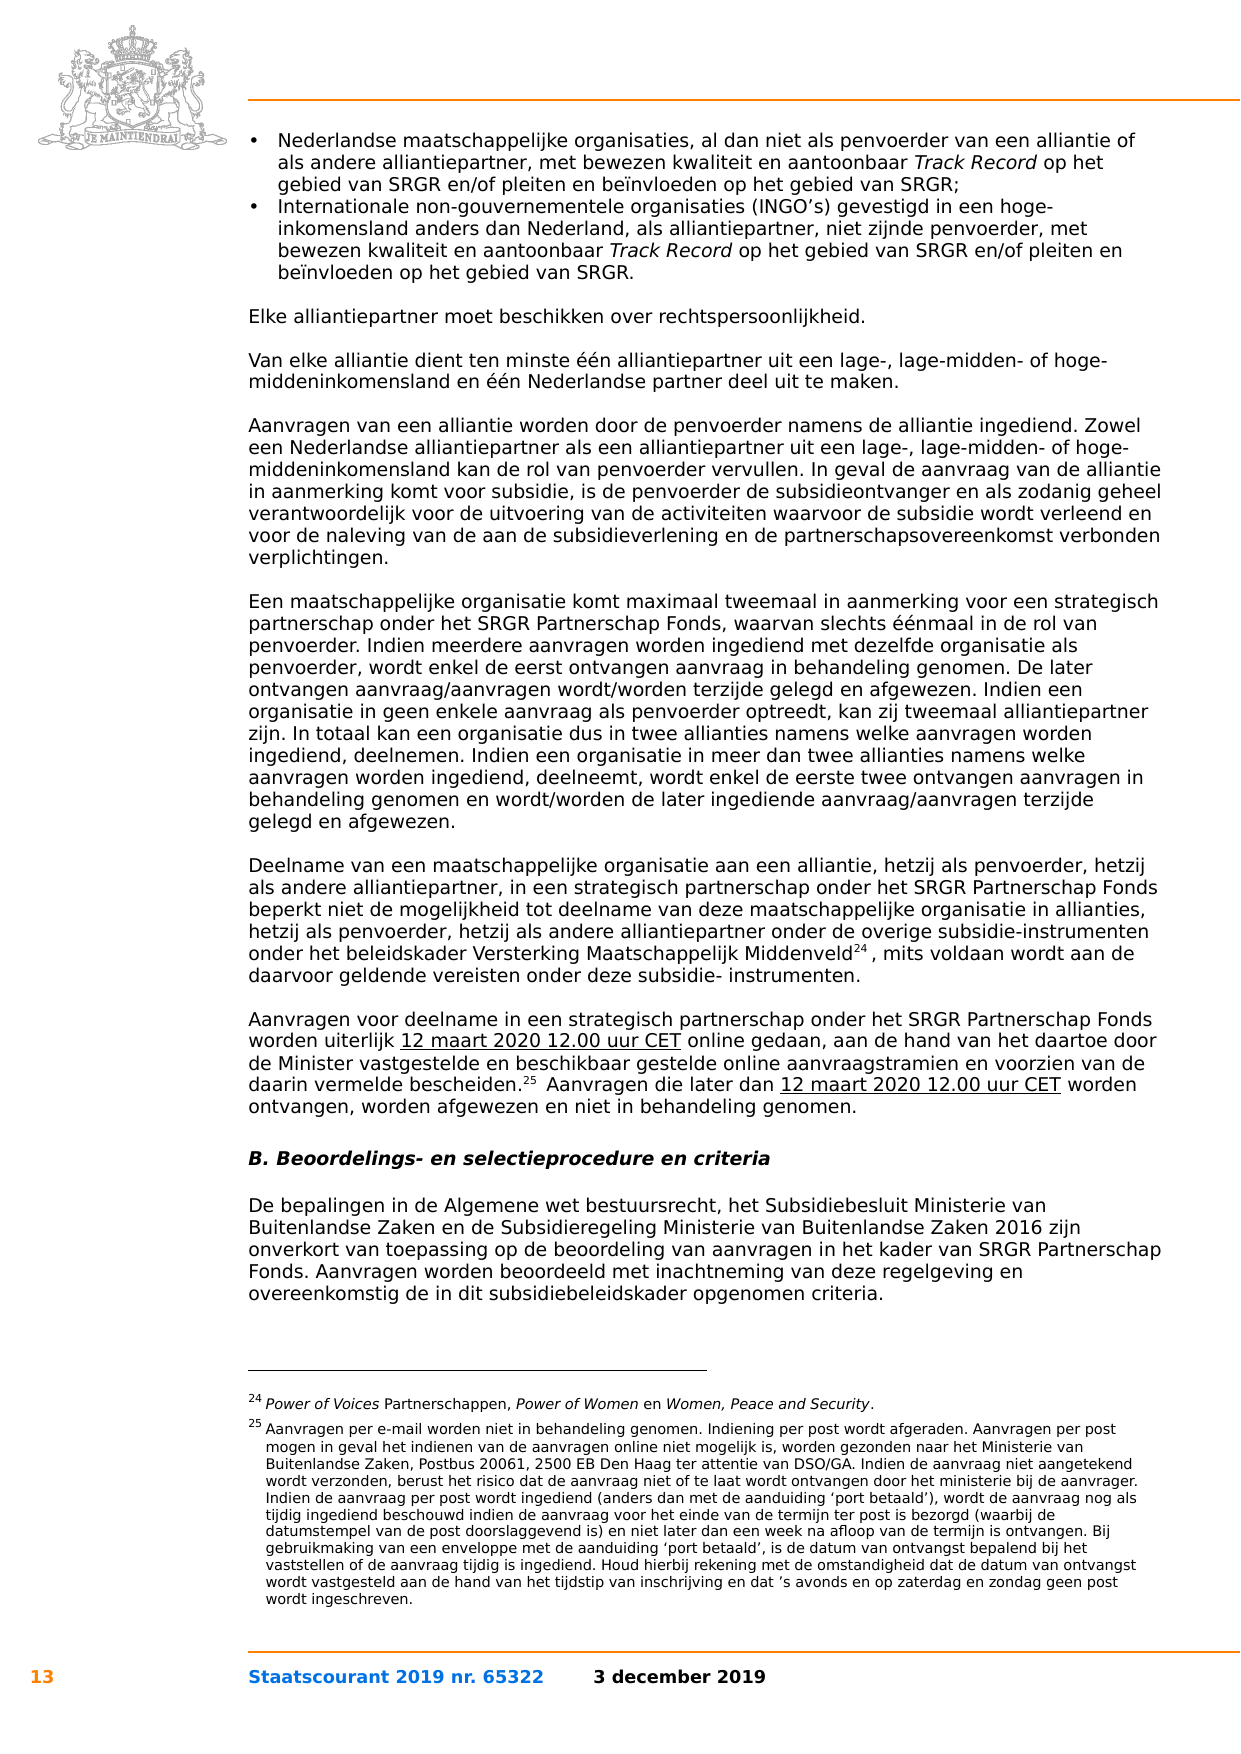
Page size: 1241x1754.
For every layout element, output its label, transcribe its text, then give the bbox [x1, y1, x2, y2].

text Aanvragen per e-mail worden niet in behandeling genomen. Indiening per post wordt afgeraden. Aanvragen per post mogen in geval het indienen van de aanvragen online niet mogelijk is, worden gezonden naar het Ministerie van Buitenlandse Zaken, Postbus 20061, 2500 EB Den Haag ter attentie van DSO/GA. Indien de aanvraag niet aangetekend wordt verzonden, berust het risico dat de aanvraag niet of te laat wordt ontvangen door het ministerie bij de aanvrager. Indien de aanvraag per post wordt ingediend (anders dan met de aanduiding ‘port betaald’), wordt de aanvraag nog als tijdig ingediend beschouwd indien de aanvraag voor het einde van de termijn ter post is bezorgd (waarbij de datumstempel van de post doorslaggevend is) en niet later dan een week na afloop van de termijn is ontvangen. Bij gebruikmaking van een enveloppe met de aanduiding ‘port betaald’, is de datum van ontvangst bepalend bij het vaststellen of de aanvraag tijdig is ingediend. Houd hierbij rekening met de omstandigheid dat de datum van ontvangst wordt vastgesteld aan de hand van het tijdstip van inschrijving en dat ’s avonds en op zaterdag en zondag geen post wordt ingeschreven. [248, 1417, 1163, 1608]
text Power of Voices Partnerschappen, Power of Women en Women, Peace and Security. [248, 1392, 1163, 1414]
text • Internationale non-gouvernementele organisaties (INGO’s) gevestigd in een hoge-inkomensland anders dan Nederland, als alliantiepartner, niet zijnde penvoerder, met bewezen kwaliteit en aantoonbaar Track Record op het gebied van SRGR en/of pleiten en beïnvloeden op het gebied van SRGR. [248, 196, 1163, 284]
subtitle B. Beoordelings- en selectieprocedure en criteria [248, 1148, 1163, 1170]
text Een maatschappelijke organisatie komt maximaal tweemaal in aanmerking voor een strategisch partnerschap onder het SRGR Partnerschap Fonds, waarvan slechts éénmaal in de rol van penvoerder. Indien meerdere aanvragen worden ingediend met dezelfde organisatie als penvoerder, wordt enkel de eerst ontvangen aanvraag in behandeling genomen. De later ontvangen aanvraag/aanvragen wordt/worden terzijde gelegd en afgewezen. Indien een organisatie in geen enkele aanvraag als penvoerder optreedt, kan zij tweemaal alliantiepartner zijn. In totaal kan een organisatie dus in twee allianties namens welke aanvragen worden ingediend, deelnemen. Indien een organisatie in meer dan twee allianties namens welke aanvragen worden ingediend, deelneemt, wordt enkel de eerste twee ontvangen aanvragen in behandeling genomen en wordt/worden de later ingediende aanvraag/aanvragen terzijde gelegd en afgewezen. [248, 591, 1163, 833]
text • Nederlandse maatschappelijke organisaties, al dan niet als penvoerder van een alliantie of als andere alliantiepartner, met bewezen kwaliteit en aantoonbaar Track Record op het gebied van SRGR en/of pleiten en beïnvloeden op het gebied van SRGR; [248, 130, 1163, 196]
text Elke alliantiepartner moet beschikken over rechtspersoonlijkheid. [248, 306, 1163, 328]
text Deelname van een maatschappelijke organisatie aan een alliantie, hetzij als penvoerder, hetzij als andere alliantiepartner, in een strategisch partnerschap onder het SRGR Partnerschap Fonds beperkt niet de mogelijkheid tot deelname van deze maatschappelijke organisatie in allianties, hetzij als penvoerder, hetzij als andere alliantiepartner onder de overige subsidie-instrumenten onder het beleidskader Versterking Maatschappelijk Middenveld, mits voldaan wordt aan de daarvoor geldende vereisten onder deze subsidie- instrumenten. [248, 855, 1163, 987]
text Aanvragen van een alliantie worden door de penvoerder namens de alliantie ingediend. Zowel een Nederlandse alliantiepartner als een alliantiepartner uit een lage-, lage-midden- of hoge-middeninkomensland kan de rol van penvoerder vervullen. In geval de aanvraag van de alliantie in aanmerking komt voor subsidie, is de penvoerder de subsidieontvanger en als zodanig geheel verantwoordelijk voor de uitvoering van de activiteiten waarvoor de subsidie wordt verleend en voor de naleving van de aan de subsidieverlening en de partnerschapsovereenkomst verbonden verplichtingen. [248, 415, 1163, 569]
text De bepalingen in de Algemene wet bestuursrecht, het Subsidiebesluit Ministerie van Buitenlandse Zaken en de Subsidieregeling Ministerie van Buitenlandse Zaken 2016 zijn onverkort van toepassing op de beoordeling van aanvragen in het kader van SRGR Partnerschap Fonds. Aanvragen worden beoordeeld met inachtneming van deze regelgeving en overeenkomstig de in dit subsidiebeleidskader opgenomen criteria. [248, 1195, 1163, 1305]
text Van elke alliantie dient ten minste één alliantiepartner uit een lage-, lage-midden- of hoge-middeninkomensland en één Nederlandse partner deel uit te maken. [248, 349, 1163, 393]
picture [38, 25, 227, 150]
text Aanvragen voor deelname in een strategisch partnerschap onder het SRGR Partnerschap Fonds worden uiterlijk 12 maart 2020 12.00 uur CET online gedaan, aan de hand van het daartoe door de Minister vastgestelde en beschikbaar gestelde online aanvraagstramien en voorzien van de daarin vermelde bescheiden. Aanvragen die later dan 12 maart 2020 12.00 uur CET worden ontvangen, worden afgewezen en niet in behandeling genomen. [248, 1008, 1163, 1118]
